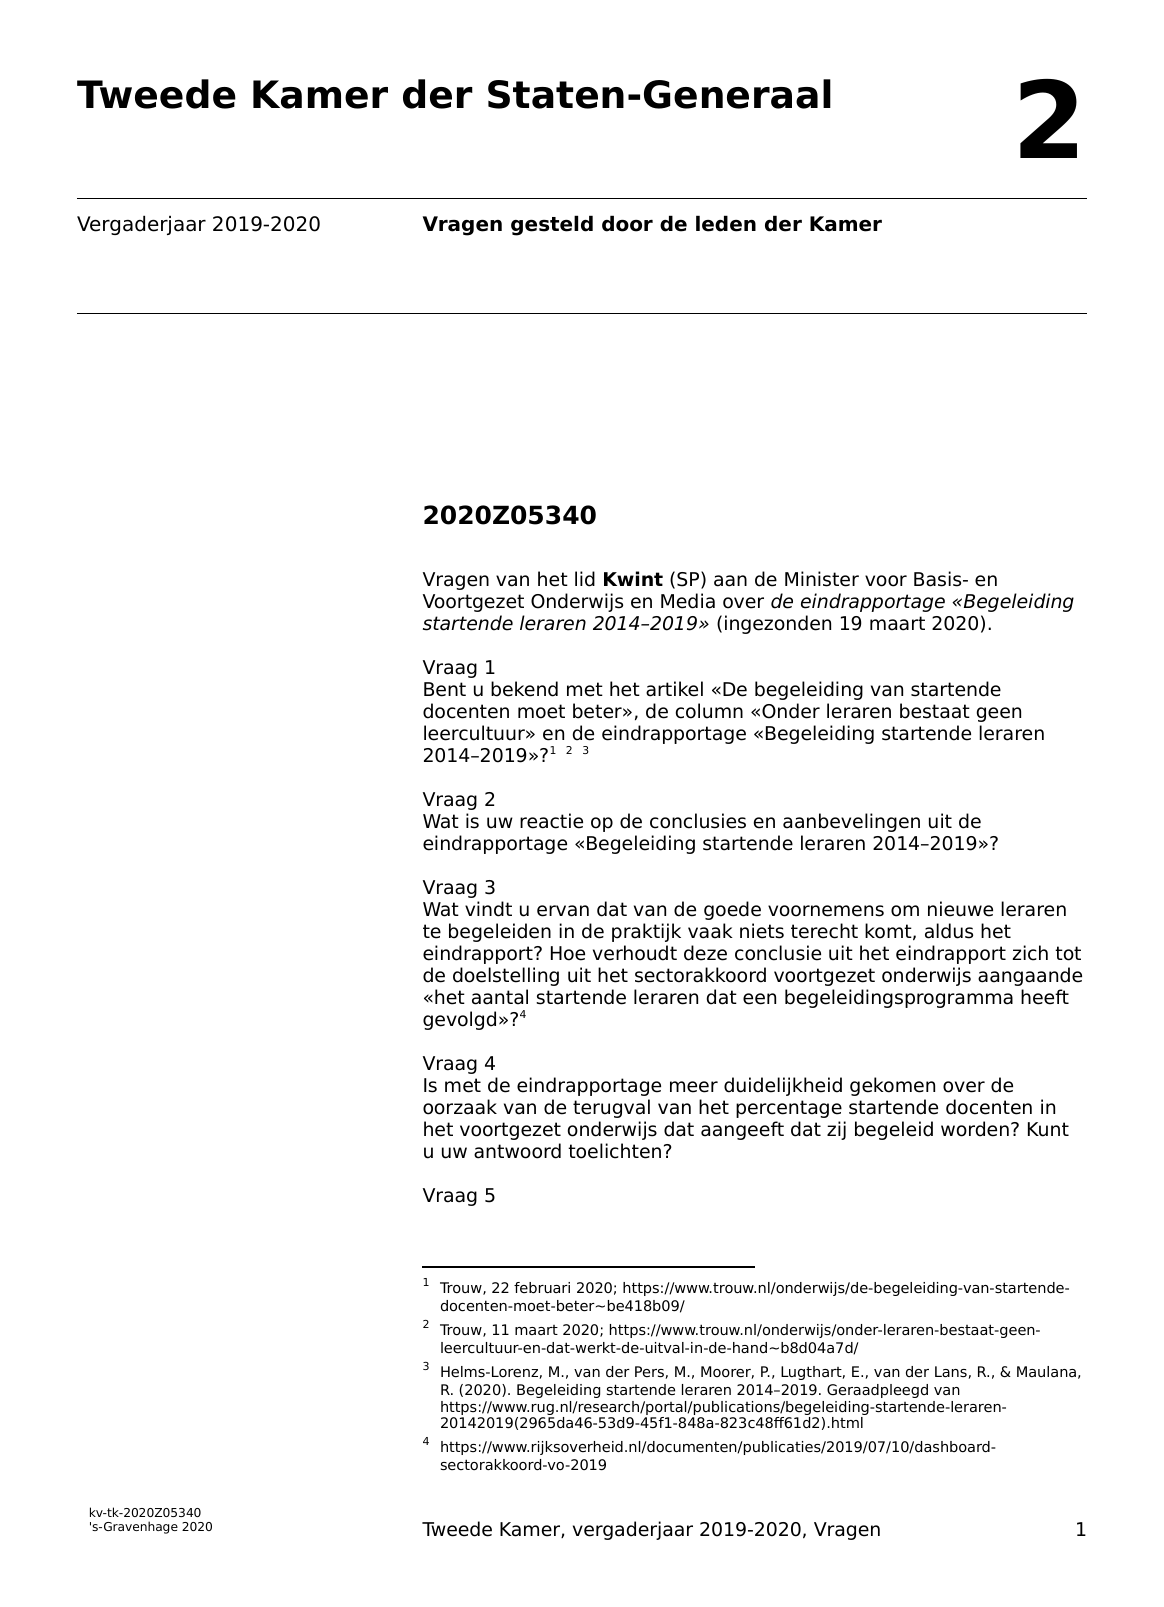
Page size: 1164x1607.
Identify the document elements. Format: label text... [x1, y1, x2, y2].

table_cell Vragen gesteld door de leden der Kamer [422, 199, 1087, 313]
text kv-tk-2020Z05340 [88, 1506, 323, 1520]
table_cell Vergaderjaar 2019-2020 [77, 199, 422, 313]
text 's-Gravenhage 2020 [88, 1520, 323, 1534]
text Vraag 4 [422, 1053, 1087, 1075]
text Bent u bekend met het artikel «De begeleiding van startende docenten moet beter», de column «Onder leraren bestaat geen leercultuur» en de eindrapportage «Begeleiding startende leraren 2014–2019»? [422, 679, 1087, 767]
text Is met de eindrapportage meer duidelijkheid gekomen over de oorzaak van de terugval van het percentage startende docenten in het voortgezet onderwijs dat aangeeft dat zij begeleid worden? Kunt u uw antwoord toelichten? [422, 1075, 1087, 1163]
text Vraag 1 [422, 657, 1087, 679]
text Trouw, 22 februari 2020; https://www.trouw.nl/onderwijs/de-begeleiding-van-startende-docenten-moet-beter~be418b09/ [422, 1276, 1087, 1315]
text Vraag 2 [422, 789, 1087, 811]
table_header 2 [886, 59, 1087, 198]
text Helms-Lorenz, M., van der Pers, M., Moorer, P., Lugthart, E., van der Lans, R., & Maulana, R. (2020). Begeleiding startende leraren 2014–2019. Geraadpleegd van https://www.rug.nl/research/portal/publications/begeleiding-startende-leraren-20142019(2965da46-53d9-45f1-848a-823c48ff61d2).html [422, 1360, 1087, 1432]
text Vraag 3 [422, 877, 1087, 899]
text https://www.rijksoverheid.nl/documenten/publicaties/2019/07/10/dashboard-sectorakkoord-vo-2019 [422, 1435, 1087, 1474]
text Trouw, 11 maart 2020; https://www.trouw.nl/onderwijs/onder-leraren-bestaat-geen-leercultuur-en-dat-werkt-de-uitval-in-de-hand~b8d04a7d/ [422, 1318, 1087, 1357]
text Vraag 5 [422, 1185, 1087, 1207]
table_header Tweede Kamer der Staten-Generaal [77, 59, 886, 198]
text Vragen van het lid Kwint (SP) aan de Minister voor Basis- en Voortgezet Onderwijs en Media over de eindrapportage «Begeleiding startende leraren 2014–2019» (ingezonden 19 maart 2020). [422, 569, 1087, 635]
text Wat vindt u ervan dat van de goede voornemens om nieuwe leraren te begeleiden in de praktijk vaak niets terecht komt, aldus het eindrapport? Hoe verhoudt deze conclusie uit het eindrapport zich tot de doelstelling uit het sectorakkoord voortgezet onderwijs aangaande «het aantal startende leraren dat een begeleidingsprogramma heeft gevolgd»? [422, 899, 1087, 1031]
text 2020Z05340 [422, 501, 1087, 531]
text Wat is uw reactie op de conclusies en aanbevelingen uit de eindrapportage «Begeleiding startende leraren 2014–2019»? [422, 811, 1087, 855]
